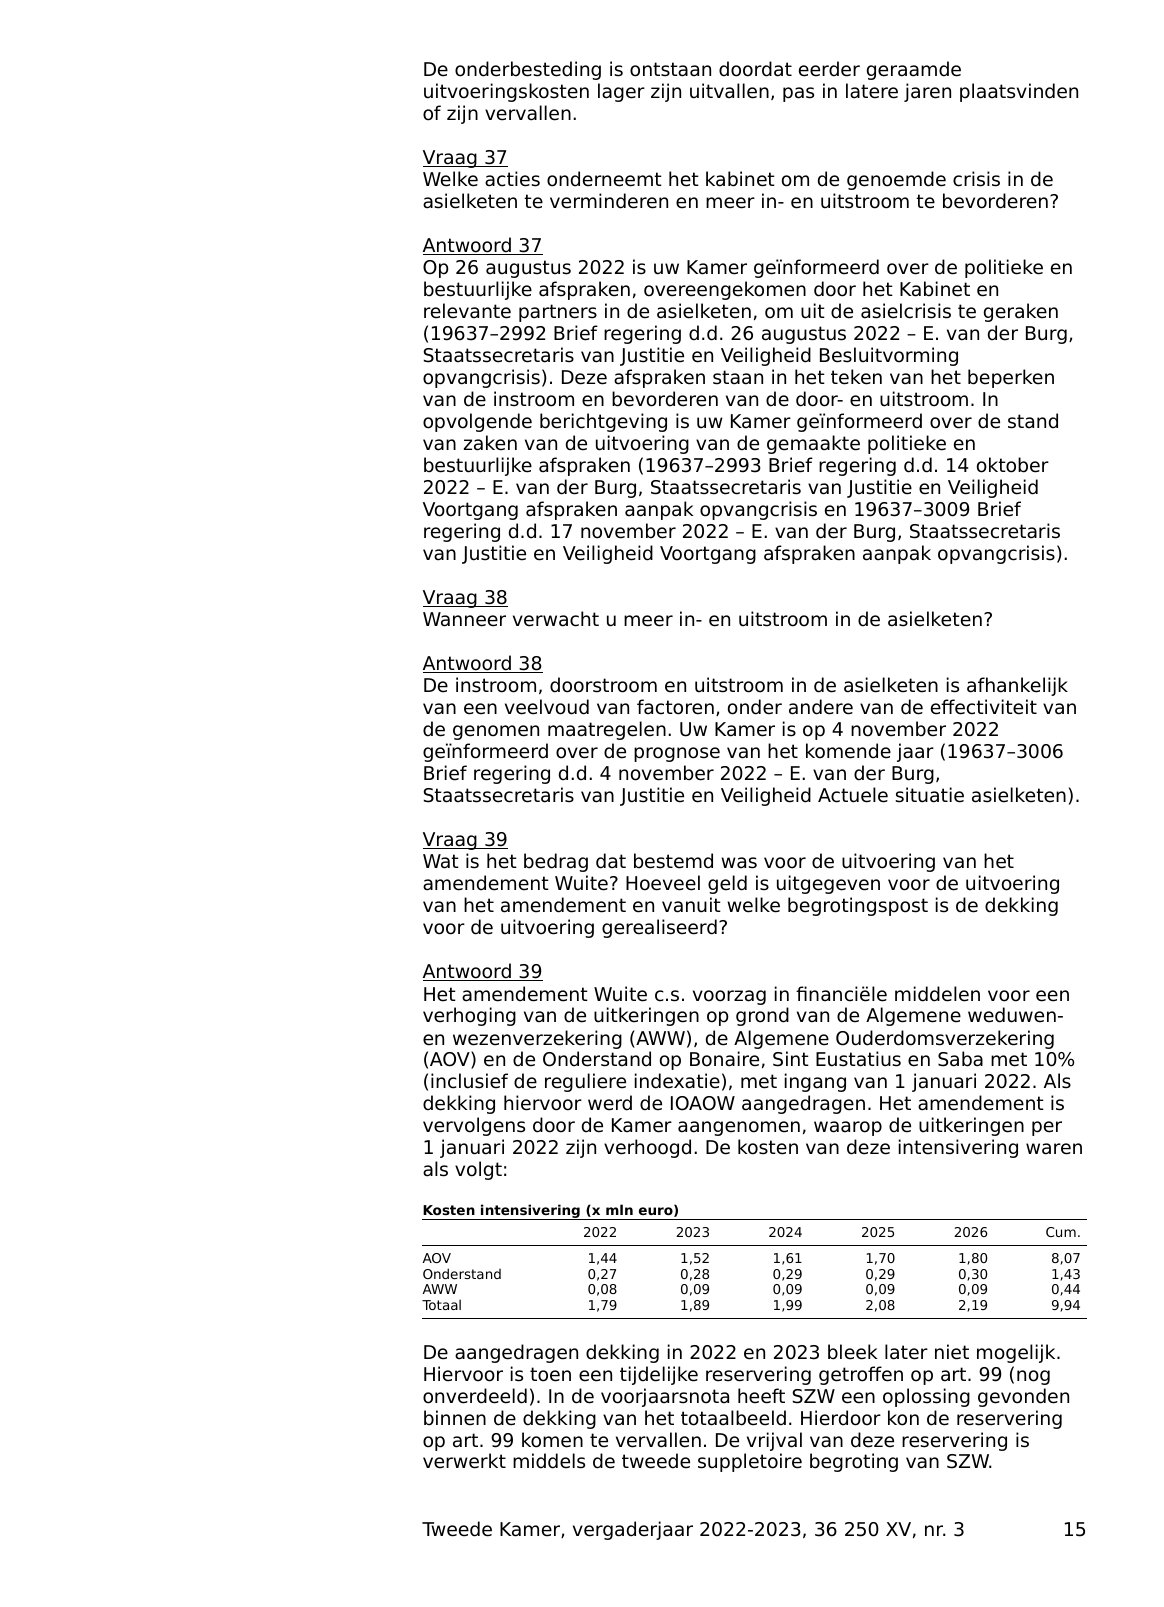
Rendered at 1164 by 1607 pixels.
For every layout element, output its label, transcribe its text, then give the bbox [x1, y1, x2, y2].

table_cell AOV [422, 1246, 530, 1266]
table_cell 0,29 [716, 1266, 808, 1282]
table_cell 1,61 [716, 1246, 808, 1266]
text De aangedragen dekking in 2022 en 2023 bleek later niet mogelijk. Hiervoor is toen een tijdelijke reservering getroffen op art. 99 (nog onverdeeld). In de voorjaarsnota heeft SZW een oplossing gevonden binnen de dekking van het totaalbeeld. Hierdoor kon de reservering op art. 99 komen te vervallen. De vrijval van deze reservering is verwerkt middels de tweede suppletoire begroting van SZW. [422, 1342, 1087, 1473]
table_cell 2026 [901, 1220, 994, 1245]
table_cell 1,43 [994, 1266, 1087, 1282]
table_cell [422, 1220, 530, 1245]
table_cell Onderstand [422, 1266, 530, 1282]
table_cell 1,70 [809, 1246, 901, 1266]
text De instroom, doorstroom en uitstroom in de asielketen is afhankelijk van een veelvoud van factoren, onder andere van de effectiviteit van de genomen maatregelen. Uw Kamer is op 4 november 2022 geïnformeerd over de prognose van het komende jaar (19637–3006 Brief regering d.d. 4 november 2022 – E. van der Burg, Staatssecretaris van Justitie en Veiligheid Actuele situatie asielketen). [422, 675, 1087, 807]
text Vraag 37 [422, 147, 1087, 169]
text Antwoord 39 [422, 961, 1087, 983]
table_cell 2025 [809, 1220, 901, 1245]
table_cell 0,28 [623, 1266, 716, 1282]
table_cell 0,09 [623, 1282, 716, 1298]
text Vraag 38 [422, 587, 1087, 609]
text Op 26 augustus 2022 is uw Kamer geïnformeerd over de politieke en bestuurlijke afspraken, overeengekomen door het Kabinet en relevante partners in de asielketen, om uit de asielcrisis te geraken (19637–2992 Brief regering d.d. 26 augustus 2022 – E. van der Burg, Staatssecretaris van Justitie en Veiligheid Besluitvorming opvangcrisis). Deze afspraken staan in het teken van het beperken van de instroom en bevorderen van de door- en uitstroom. In opvolgende berichtgeving is uw Kamer geïnformeerd over de stand van zaken van de uitvoering van de gemaakte politieke en bestuurlijke afspraken (19637–2993 Brief regering d.d. 14 oktober 2022 – E. van der Burg, Staatssecretaris van Justitie en Veiligheid Voortgang afspraken aanpak opvangcrisis en 19637–3009 Brief regering d.d. 17 november 2022 – E. van der Burg, Staatssecretaris van Justitie en Veiligheid Voortgang afspraken aanpak opvangcrisis). [422, 257, 1087, 565]
table_cell 8,07 [994, 1246, 1087, 1266]
table_cell Cum. [994, 1220, 1087, 1245]
text Wanneer verwacht u meer in- en uitstroom in de asielketen? [422, 609, 1087, 631]
table_cell 2023 [623, 1220, 716, 1245]
table_cell 2,08 [809, 1298, 901, 1318]
table_cell 1,89 [623, 1298, 716, 1318]
text Het amendement Wuite c.s. voorzag in financiële middelen voor een verhoging van de uitkeringen op grond van de Algemene weduwen- en wezenverzekering (AWW), de Algemene Ouderdomsverzekering (AOV) en de Onderstand op Bonaire, Sint Eustatius en Saba met 10% (inclusief de reguliere indexatie), met ingang van 1 januari 2022. Als dekking hiervoor werd de IOAOW aangedragen. Het amendement is vervolgens door de Kamer aangenomen, waarop de uitkeringen per 1 januari 2022 zijn verhoogd. De kosten van deze intensivering waren als volgt: [422, 983, 1087, 1181]
table_cell AWW [422, 1282, 530, 1298]
table_cell 0,09 [901, 1282, 994, 1298]
table_cell 1,44 [530, 1246, 623, 1266]
table_cell 0,08 [530, 1282, 623, 1298]
table_cell 9,94 [994, 1298, 1087, 1318]
table_header Kosten intensivering (x mln euro) [422, 1203, 1087, 1219]
text Vraag 39 [422, 829, 1087, 851]
table_cell 1,80 [901, 1246, 994, 1266]
table_cell 0,27 [530, 1266, 623, 1282]
text Welke acties onderneemt het kabinet om de genoemde crisis in de asielketen te verminderen en meer in- en uitstroom te bevorderen? [422, 169, 1087, 213]
text Wat is het bedrag dat bestemd was voor de uitvoering van het amendement Wuite? Hoeveel geld is uitgegeven voor de uitvoering van het amendement en vanuit welke begrotingspost is de dekking voor de uitvoering gerealiseerd? [422, 851, 1087, 939]
table_cell 0,09 [809, 1282, 901, 1298]
table_cell Totaal [422, 1298, 530, 1318]
table_cell 0,29 [809, 1266, 901, 1282]
table_cell 2022 [530, 1220, 623, 1245]
table_cell 0,09 [716, 1282, 808, 1298]
table_cell 1,79 [530, 1298, 623, 1318]
text De onderbesteding is ontstaan doordat eerder geraamde uitvoeringskosten lager zijn uitvallen, pas in latere jaren plaatsvinden of zijn vervallen. [422, 59, 1087, 125]
table_cell 0,30 [901, 1266, 994, 1282]
table_cell 0,44 [994, 1282, 1087, 1298]
table_cell 2,19 [901, 1298, 994, 1318]
table_cell 1,99 [716, 1298, 808, 1318]
text Antwoord 37 [422, 235, 1087, 257]
table_cell 1,52 [623, 1246, 716, 1266]
text Antwoord 38 [422, 653, 1087, 675]
table_cell 2024 [716, 1220, 808, 1245]
